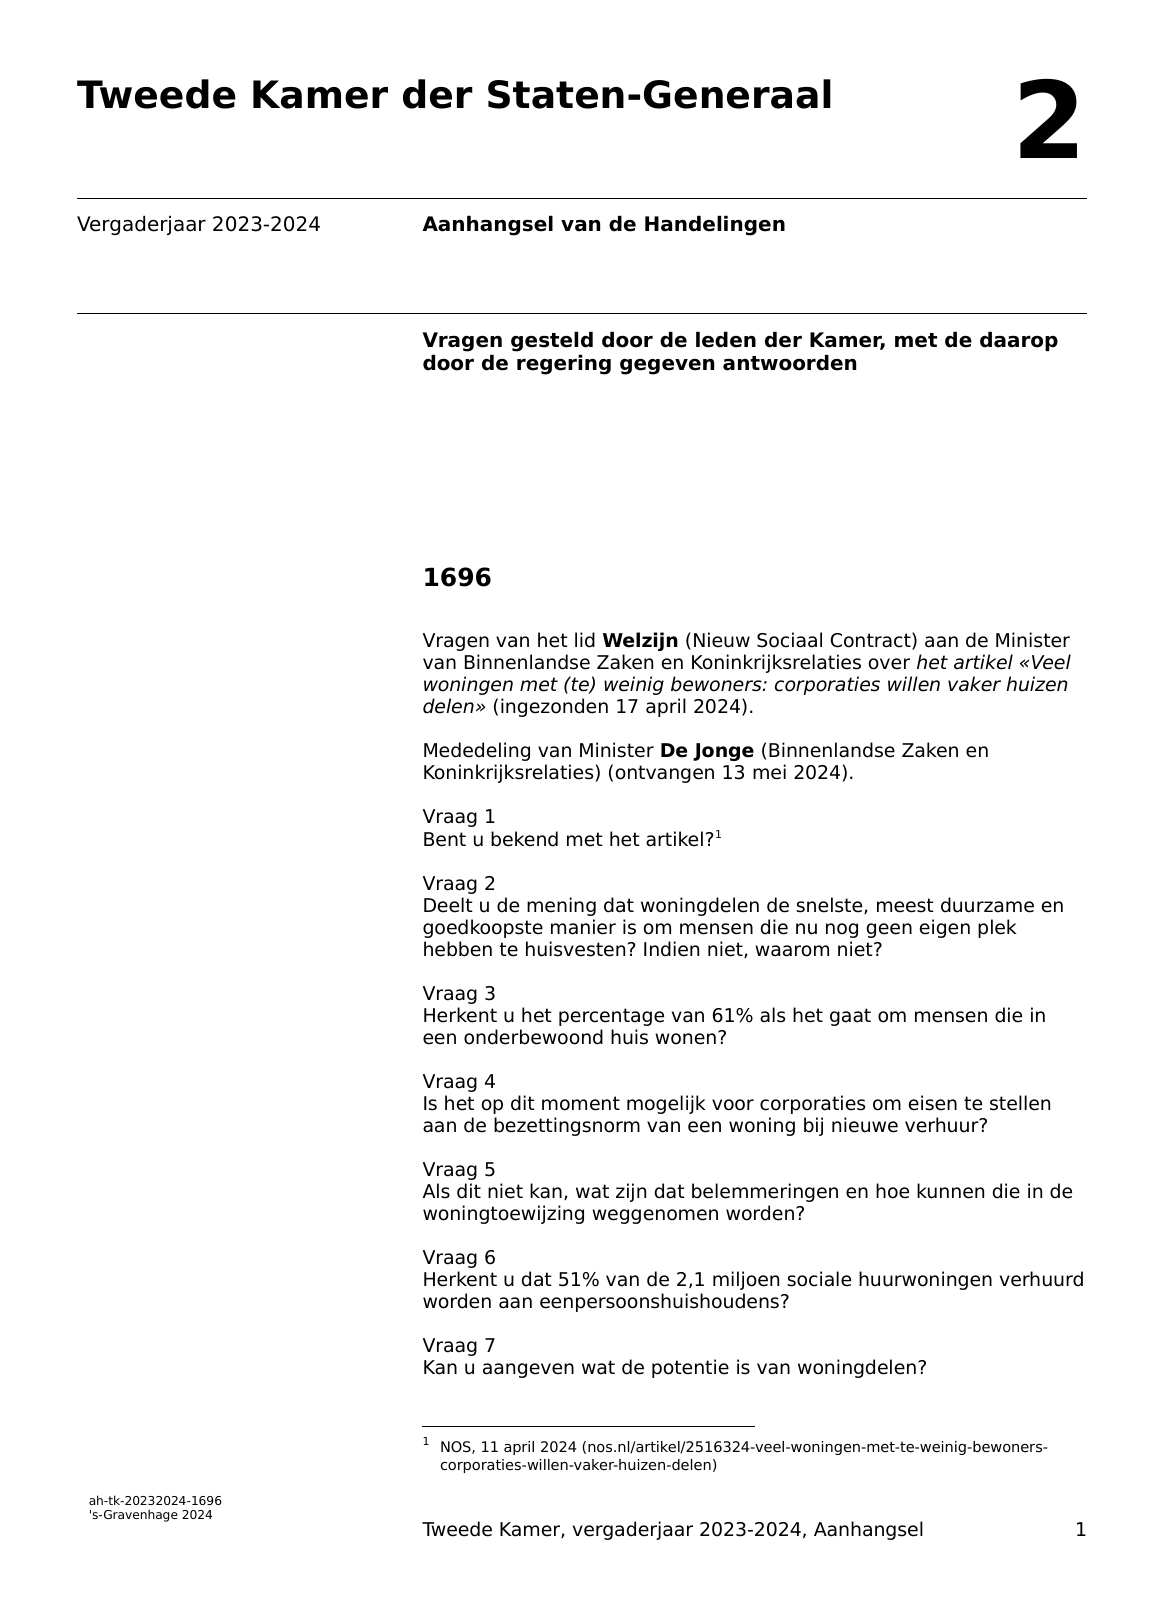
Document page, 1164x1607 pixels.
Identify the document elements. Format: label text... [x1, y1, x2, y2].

text Kan u aangeven wat de potentie is van woningdelen? [422, 1357, 1087, 1379]
text Mededeling van Minister De Jonge (Binnenlandse Zaken en Koninkrijksrelaties) (ontvangen 13 mei 2024). [422, 740, 1087, 784]
text 's-Gravenhage 2024 [88, 1508, 323, 1522]
text Vraag 1 [422, 806, 1087, 828]
text Vraag 3 [422, 983, 1087, 1005]
text Vraag 4 [422, 1071, 1087, 1093]
text ah-tk-20232024-1696 [88, 1494, 323, 1508]
table_cell [77, 314, 422, 375]
text Vraag 6 [422, 1247, 1087, 1269]
text Vraag 2 [422, 873, 1087, 894]
text Vraag 5 [422, 1159, 1087, 1181]
text Deelt u de mening dat woningdelen de snelste, meest duurzame en goedkoopste manier is om mensen die nu nog geen eigen plek hebben te huisvesten? Indien niet, waarom niet? [422, 894, 1087, 961]
table_cell Vragen gesteld door de leden der Kamer, met de daarop door de regering gegeven antwoorden [422, 314, 1087, 375]
text 1696 [422, 563, 1087, 592]
table_cell Vergaderjaar 2023-2024 [77, 199, 422, 313]
text Is het op dit moment mogelijk voor corporaties om eisen te stellen aan de bezettingsnorm van een woning bij nieuwe verhuur? [422, 1093, 1087, 1137]
text NOS, 11 april 2024 (nos.nl/artikel/2516324-veel-woningen-met-te-weinig-bewoners-corporaties-willen-vaker-huizen-delen) [422, 1435, 1087, 1474]
text Vragen van het lid Welzijn (Nieuw Sociaal Contract) aan de Minister van Binnenlandse Zaken en Koninkrijksrelaties over het artikel «Veel woningen met (te) weinig bewoners: corporaties willen vaker huizen delen» (ingezonden 17 april 2024). [422, 630, 1087, 718]
text Vraag 7 [422, 1335, 1087, 1357]
text Als dit niet kan, wat zijn dat belemmeringen en hoe kunnen die in de woningtoewijzing weggenomen worden? [422, 1181, 1087, 1225]
table_cell Aanhangsel van de Handelingen [422, 199, 1087, 313]
text Herkent u dat 51% van de 2,1 miljoen sociale huurwoningen verhuurd worden aan eenpersoonshuishoudens? [422, 1269, 1087, 1313]
text Bent u bekend met het artikel? [422, 828, 1087, 850]
table_header 2 [886, 59, 1087, 198]
table_header Tweede Kamer der Staten-Generaal [77, 59, 886, 198]
text Herkent u het percentage van 61% als het gaat om mensen die in een onderbewoond huis wonen? [422, 1005, 1087, 1049]
